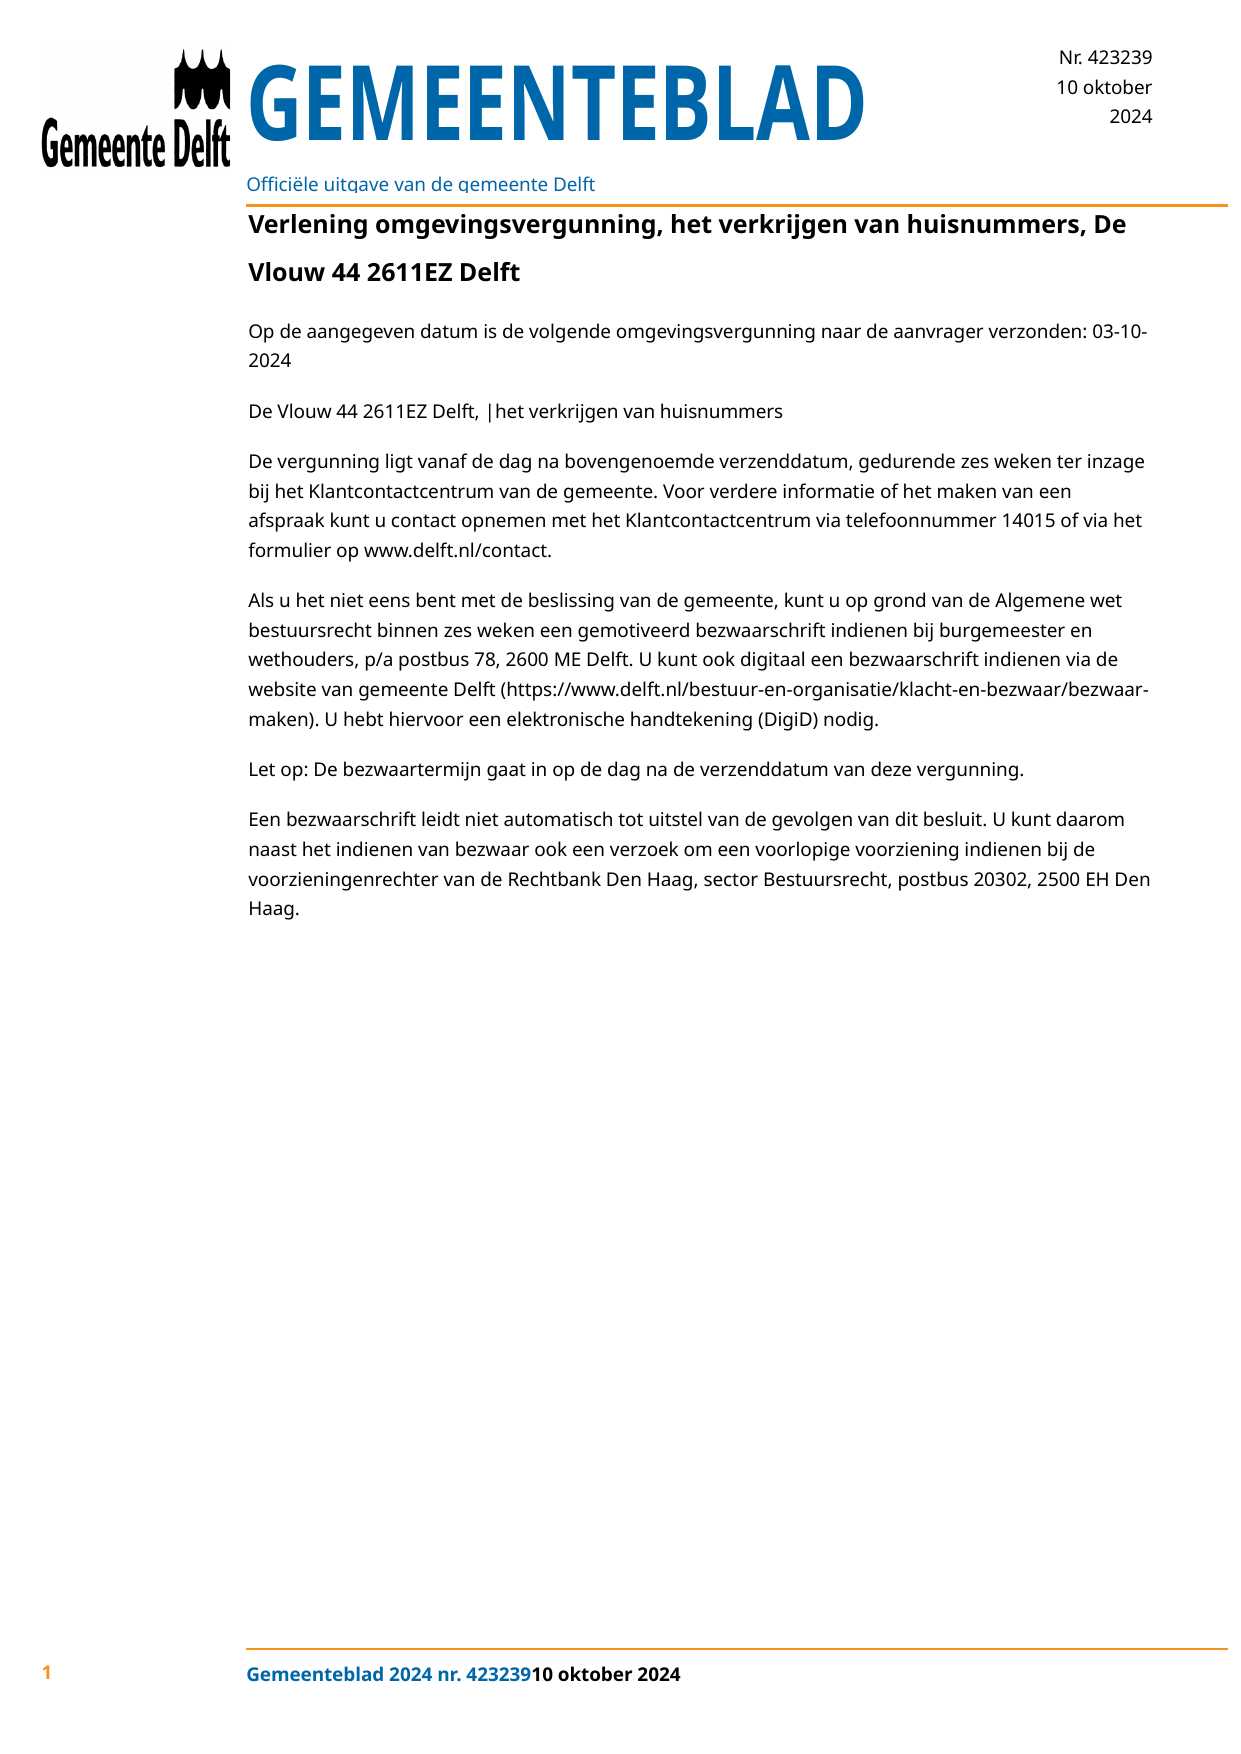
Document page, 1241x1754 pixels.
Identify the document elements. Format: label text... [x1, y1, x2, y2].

text De vergunning ligt vanaf de dag na bovengenoemde verzenddatum, gedurende zes weken ter inzage bij het Klantcontactcentrum van de gemeente. Voor verdere informatie of het maken van een afspraak kunt u contact opnemen met het Klantcontactcentrum via telefoonnummer 14015 of via het formulier op www.delft.nl/contact. [248, 448, 1152, 563]
picture [41, 47, 231, 172]
text Let op: De bezwaartermijn gaat in op de dag na de verzenddatum van deze vergunning. [248, 756, 1152, 782]
text Als u het niet eens bent met de beslissing van de gemeente, kunt u op grond van de Algemene wet bestuursrecht binnen zes weken een gemotiveerd bezwaarschrift indienen bij burgemeester en wethouders, p/a postbus 78, 2600 ME Delft. U kunt ook digitaal een bezwaarschrift indienen via de website van gemeente Delft (https://www.delft.nl/bestuur-en-organisatie/klacht-en-bezwaar/bezwaar-maken). U hebt hiervoor een elektronische handtekening (DigiD) nodig. [248, 587, 1152, 732]
text Een bezwaarschrift leidt niet automatisch tot uitstel van de gevolgen van dit besluit. U kunt daarom naast het indienen van bezwaar ook een verzoek om een voorlopige voorziening indienen bij de voorzieningenrechter van de Rechtbank Den Haag, sector Bestuursrecht, postbus 20302, 2500 EH Den Haag. [248, 807, 1152, 921]
text De Vlouw 44 2611EZ Delft, |het verkrijgen van huisnummers [248, 398, 1152, 424]
text Verlening omgevingsvergunning, het verkrijgen van huisnummers, De Vlouw 44 2611EZ Delft [248, 207, 1152, 288]
text Op de aangegeven datum is de volgende omgevingsvergunning naar de aanvrager verzonden: 03-10-2024 [248, 318, 1152, 373]
